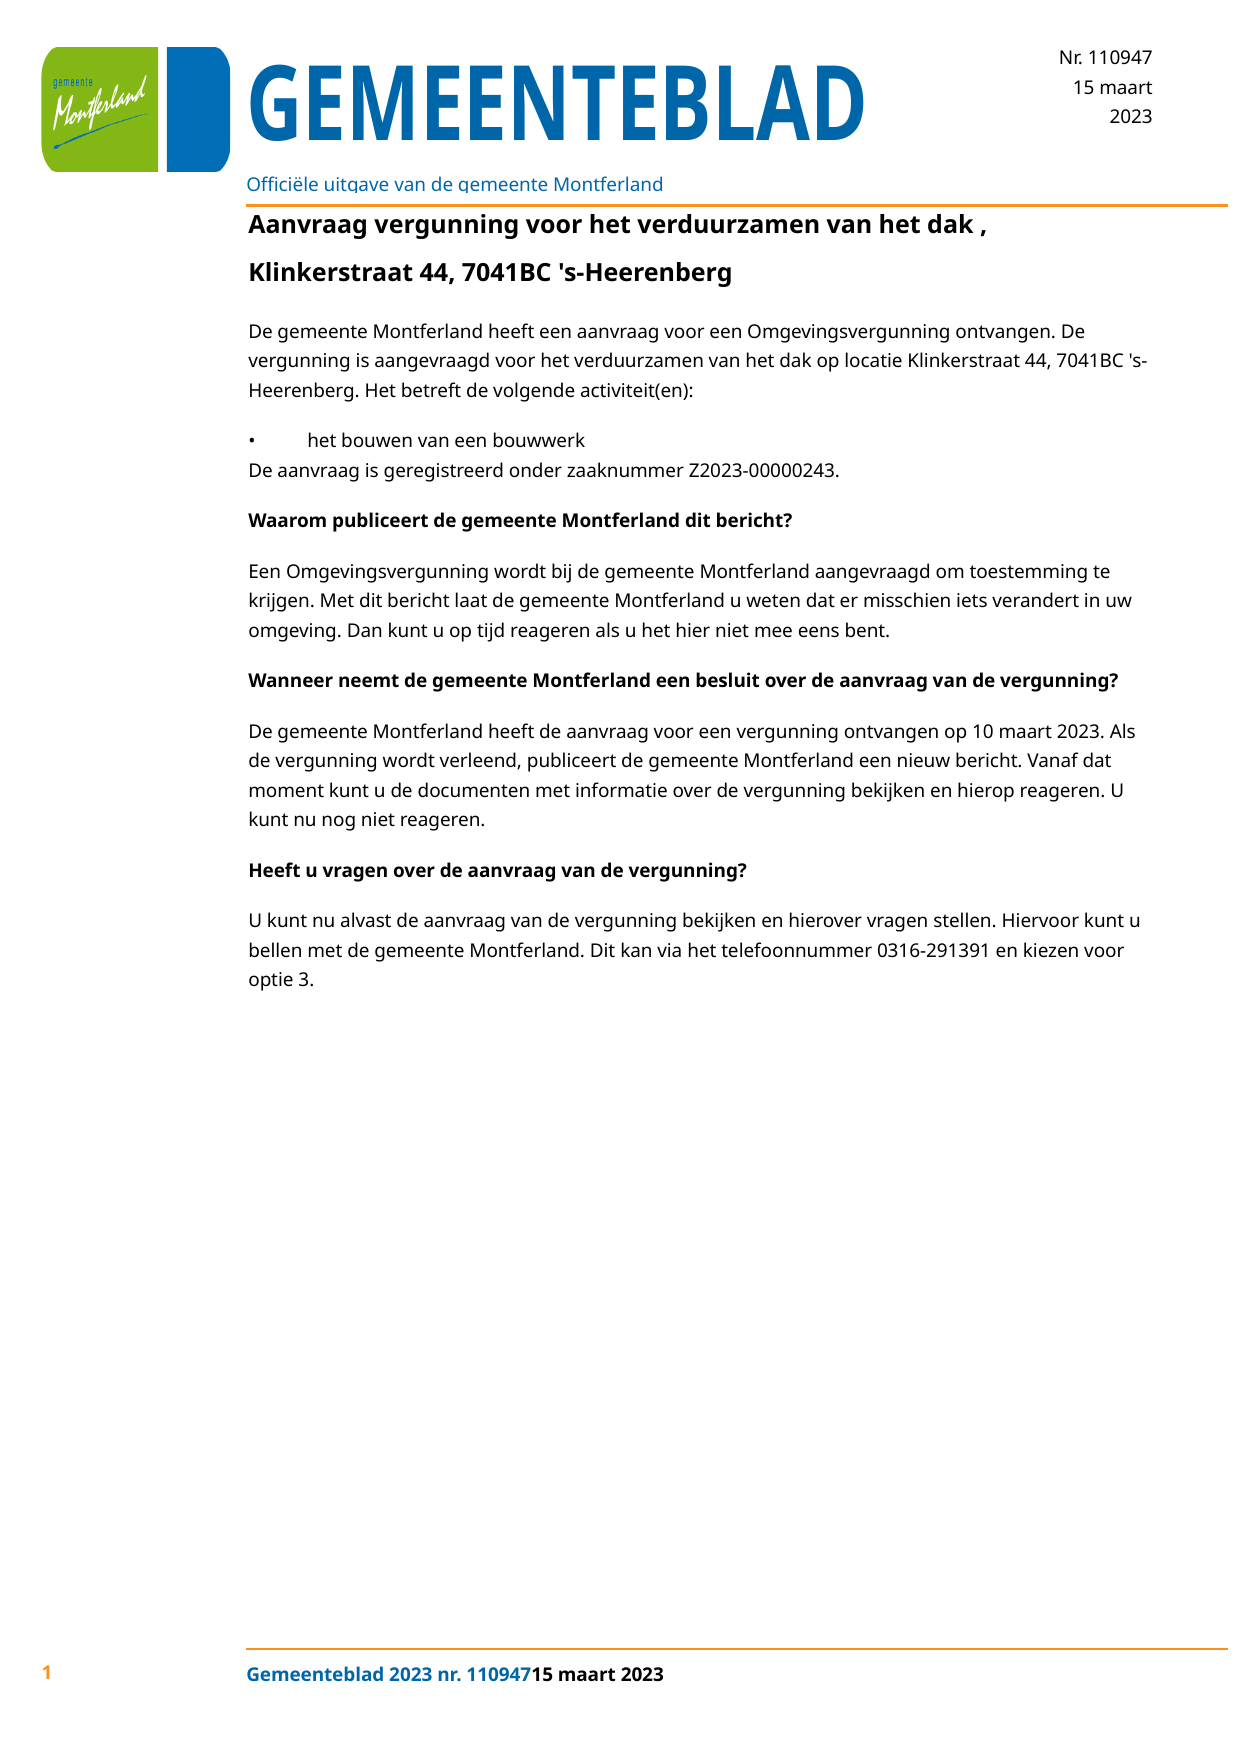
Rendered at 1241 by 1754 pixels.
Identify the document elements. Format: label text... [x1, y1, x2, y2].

text De gemeente Montferland heeft de aanvraag voor een vergunning ontvangen op 10 maart 2023. Als de vergunning wordt verleend, publiceert de gemeente Montferland een nieuw bericht. Vanaf dat moment kunt u de documenten met informatie over de vergunning bekijken en hierop reageren. U kunt nu nog niet reageren. [248, 718, 1152, 832]
text Waarom publiceert de gemeente Montferland dit bericht? [248, 507, 1152, 533]
text Een Omgevingsvergunning wordt bij de gemeente Montferland aangevraagd om toestemming te krijgen. Met dit bericht laat de gemeente Montferland u weten dat er misschien iets verandert in uw omgeving. Dan kunt u op tijd reageren als u het hier niet mee eens bent. [248, 558, 1152, 643]
list het bouwen van een bouwwerk [248, 427, 1152, 453]
text De aanvraag is geregistreerd onder zaaknummer Z2023-00000243. [248, 457, 1152, 483]
text Heeft u vragen over de aanvraag van de vergunning? [248, 857, 1152, 883]
text Aanvraag vergunning voor het verduurzamen van het dak , Klinkerstraat 44, 7041BC 's-Heerenberg [248, 207, 1152, 288]
picture [41, 47, 231, 172]
text U kunt nu alvast de aanvraag van de vergunning bekijken en hierover vragen stellen. Hiervoor kunt u bellen met de gemeente Montferland. Dit kan via het telefoonnummer 0316-291391 en kiezen voor optie 3. [248, 907, 1152, 992]
text De gemeente Montferland heeft een aanvraag voor een Omgevingsvergunning ontvangen. De vergunning is aangevraagd voor het verduurzamen van het dak op locatie Klinkerstraat 44, 7041BC 's-Heerenberg. Het betreft de volgende activiteit(en): [248, 318, 1152, 403]
text Wanneer neemt de gemeente Montferland een besluit over de aanvraag van de vergunning? [248, 667, 1152, 693]
